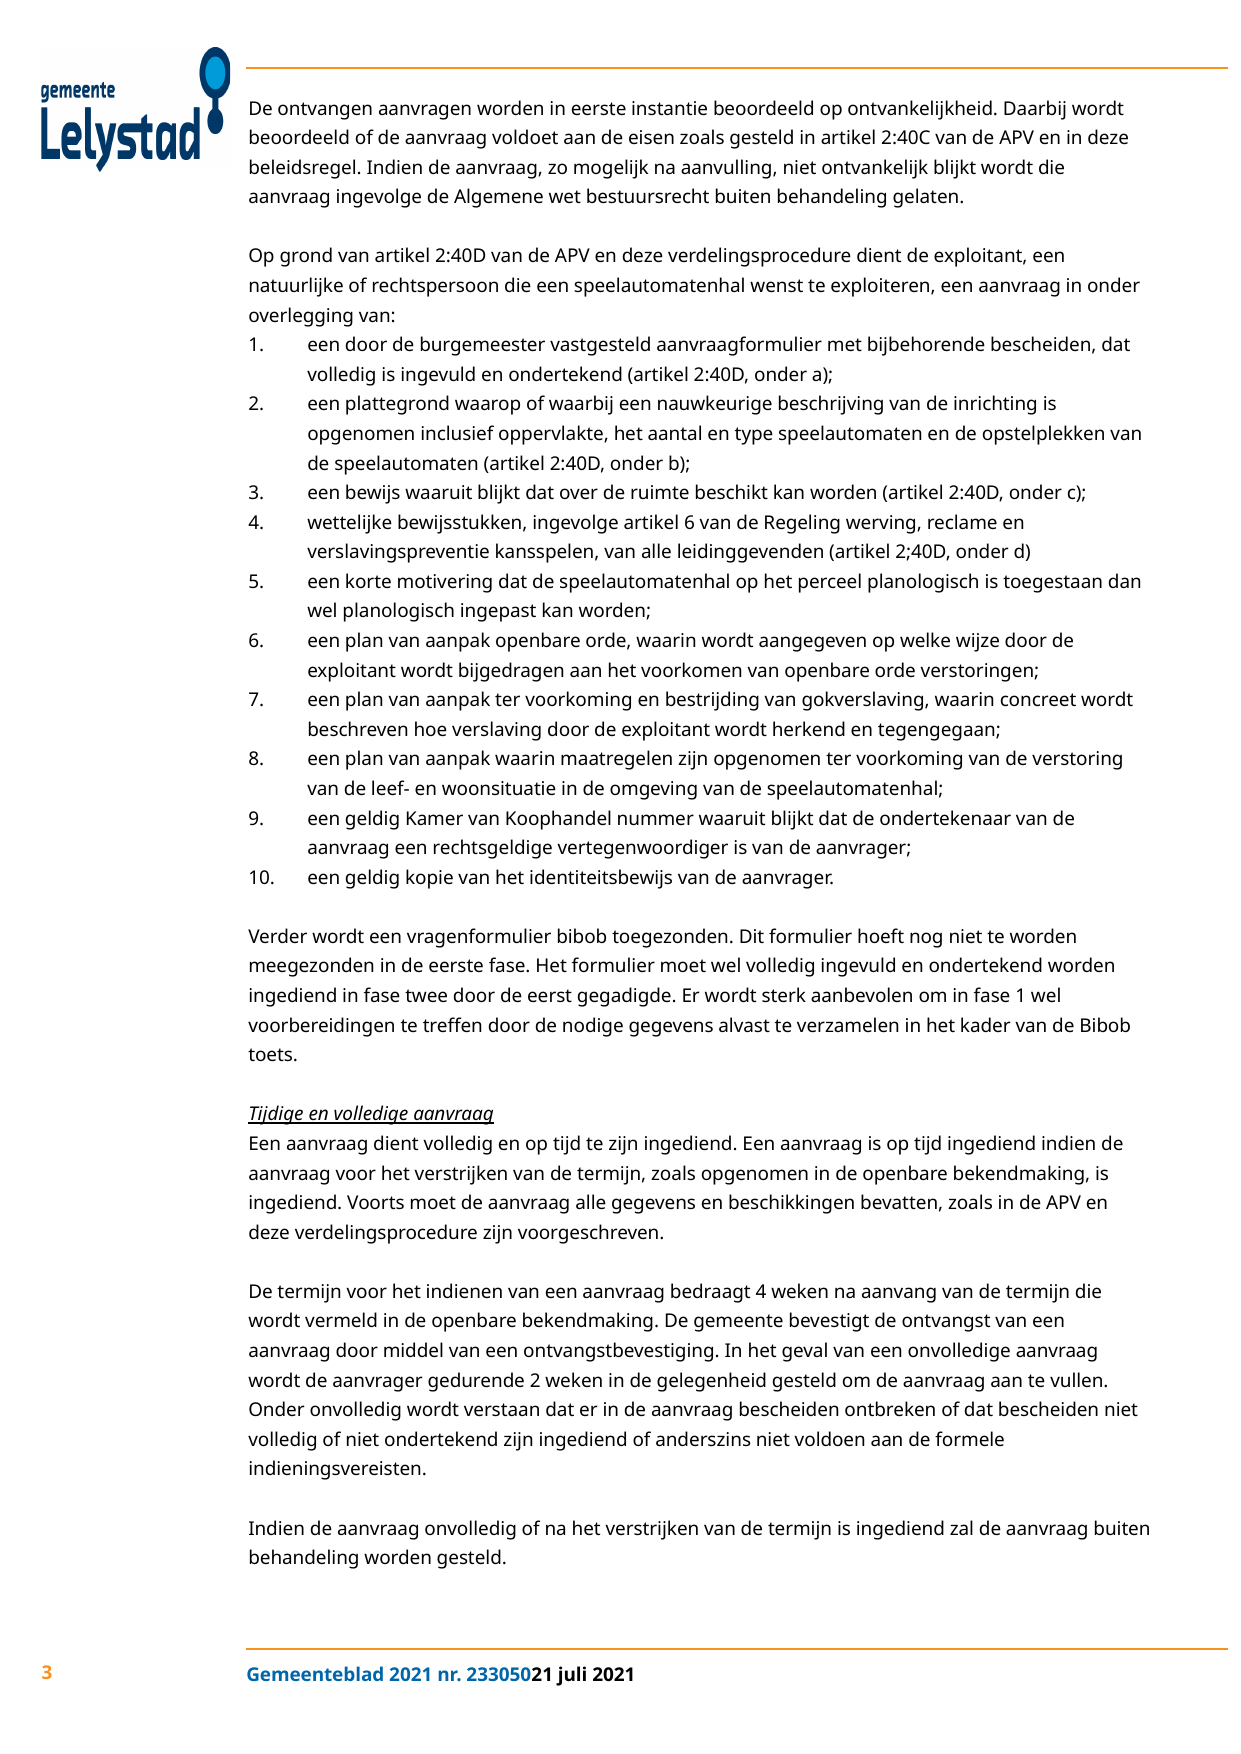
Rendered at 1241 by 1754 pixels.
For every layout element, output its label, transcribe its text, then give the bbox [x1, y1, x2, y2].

text Op grond van artikel 2:40D van de APV en deze verdelingsprocedure dient de exploitant, een natuurlijke of rechtspersoon die een speelautomatenhal wenst te exploiteren, een aanvraag in onder overlegging van: [248, 243, 1152, 328]
list een door de burgemeester vastgesteld aanvraagformulier met bijbehorende bescheiden, dat volledig is ingevuld en ondertekend (artikel 2:40D, onder a); [248, 331, 1152, 387]
text Een aanvraag dient volledig en op tijd te zijn ingediend. Een aanvraag is op tijd ingediend indien de aanvraag voor het verstrijken van de termijn, zoals opgenomen in de openbare bekendmaking, is ingediend. Voorts moet de aanvraag alle gegevens en beschikkingen bevatten, zoals in de APV en deze verdelingsprocedure zijn voorgeschreven. [248, 1130, 1152, 1245]
text De ontvangen aanvragen worden in eerste instantie beoordeeld op ontvankelijkheid. Daarbij wordt beoordeeld of de aanvraag voldoet aan de eisen zoals gesteld in artikel 2:40C van de APV en in deze beleidsregel. Indien de aanvraag, zo mogelijk na aanvulling, niet ontvankelijk blijkt wordt die aanvraag ingevolge de Algemene wet bestuursrecht buiten behandeling gelaten. [248, 95, 1152, 209]
text Tijdige en volledige aanvraag [248, 1101, 1152, 1126]
list een geldig kopie van het identiteitsbewijs van de aanvrager. [248, 864, 1152, 890]
text Indien de aanvraag onvolledig of na het verstrijken van de termijn is ingediend zal de aanvraag buiten behandeling worden gesteld. [248, 1515, 1152, 1570]
list een plan van aanpak ter voorkoming en bestrijding van gokverslaving, waarin concreet wordt beschreven hoe verslaving door de exploitant wordt herkend en tegengegaan; [248, 686, 1152, 742]
text De termijn voor het indienen van een aanvraag bedraagt 4 weken na aanvang van de termijn die wordt vermeld in de openbare bekendmaking. De gemeente bevestigt de ontvangst van een aanvraag door middel van een ontvangstbevestiging. In het geval van een onvolledige aanvraag wordt de aanvrager gedurende 2 weken in de gelegenheid gesteld om de aanvraag aan te vullen. Onder onvolledig wordt verstaan dat er in de aanvraag bescheiden ontbreken of dat bescheiden niet volledig of niet ondertekend zijn ingediend of anderszins niet voldoen aan de formele indieningsvereisten. [248, 1278, 1152, 1481]
text Verder wordt een vragenformulier bibob toegezonden. Dit formulier hoeft nog niet te worden meegezonden in de eerste fase. Het formulier moet wel volledig ingevuld en ondertekend worden ingediend in fase twee door de eerst gegadigde. Er wordt sterk aanbevolen om in fase 1 wel voorbereidingen te treffen door de nodige gegevens alvast te verzamelen in het kader van de Bibob toets. [248, 923, 1152, 1067]
list een geldig Kamer van Koophandel nummer waaruit blijkt dat de ondertekenaar van de aanvraag een rechtsgeldige vertegenwoordiger is van de aanvrager; [248, 805, 1152, 860]
list een korte motivering dat de speelautomatenhal op het perceel planologisch is toegestaan dan wel planologisch ingepast kan worden; [248, 568, 1152, 623]
list een bewijs waaruit blijkt dat over de ruimte beschikt kan worden (artikel 2:40D, onder c); [248, 479, 1152, 505]
picture [41, 47, 231, 172]
list een plan van aanpak waarin maatregelen zijn opgenomen ter voorkoming van de verstoring van de leef- en woonsituatie in de omgeving van de speelautomatenhal; [248, 746, 1152, 801]
list een plan van aanpak openbare orde, waarin wordt aangegeven op welke wijze door de exploitant wordt bijgedragen aan het voorkomen van openbare orde verstoringen; [248, 627, 1152, 683]
list wettelijke bewijsstukken, ingevolge artikel 6 van de Regeling werving, reclame en verslavingspreventie kansspelen, van alle leidinggevenden (artikel 2;40D, onder d) [248, 509, 1152, 564]
list een plattegrond waarop of waarbij een nauwkeurige beschrijving van de inrichting is opgenomen inclusief oppervlakte, het aantal en type speelautomaten en de opstelplekken van de speelautomaten (artikel 2:40D, onder b); [248, 391, 1152, 476]
